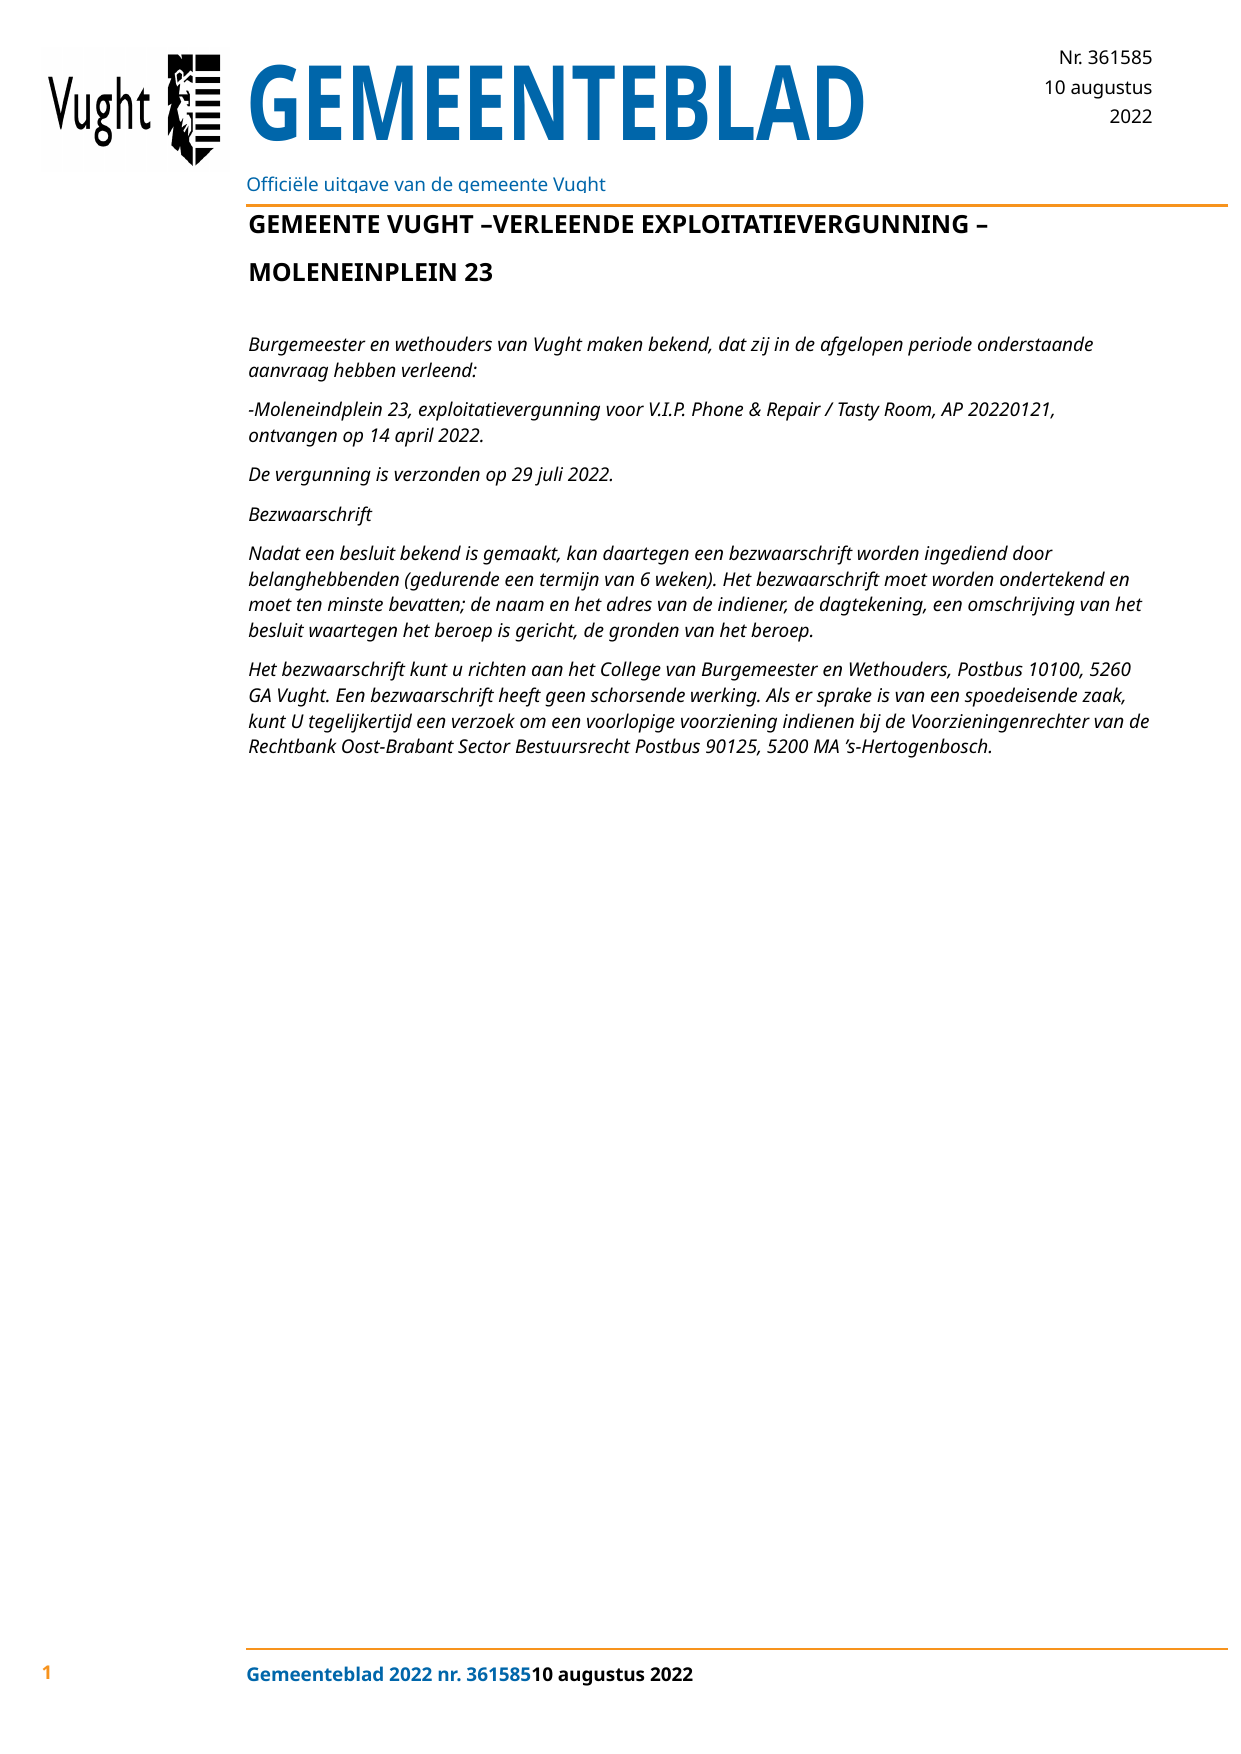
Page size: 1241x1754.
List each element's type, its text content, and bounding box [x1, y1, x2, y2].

text -Moleneindplein 23, exploitatievergunning voor V.I.P. Phone & Repair / Tasty Room, AP 20220121, ontvangen op 14 april 2022. [248, 396, 1152, 448]
text Het bezwaarschrift kunt u richten aan het College van Burgemeester en Wethouders, Postbus 10100, 5260 GA Vught. Een bezwaarschrift heeft geen schorsende werking. Als er sprake is van een spoedeisende zaak, kunt U tegelijkertijd een verzoek om een voorlopige voorziening indienen bij de Voorzieningenrechter van de Rechtbank Oost-Brabant Sector Bestuursrecht Postbus 90125, 5200 MA ’s-Hertogenbosch. [248, 656, 1152, 759]
text Nadat een besluit bekend is gemaakt, kan daartegen een bezwaarschrift worden ingediend door belanghebbenden (gedurende een termijn van 6 weken). Het bezwaarschrift moet worden ondertekend en moet ten minste bevatten; de naam en het adres van de indiener, de dagtekening, een omschrijving van het besluit waartegen het beroep is gericht, de gronden van het beroep. [248, 540, 1152, 643]
text Burgemeester en wethouders van Vught maken bekend, dat zij in de afgelopen periode onderstaande aanvraag hebben verleend: [248, 331, 1152, 383]
text De vergunning is verzonden op 29 juli 2022. [248, 461, 1152, 487]
picture [41, 47, 231, 172]
text Bezwaarschrift [248, 501, 1152, 526]
text GEMEENTE VUGHT –VERLEENDE EXPLOITATIEVERGUNNING – MOLENEINPLEIN 23 [248, 207, 1152, 288]
